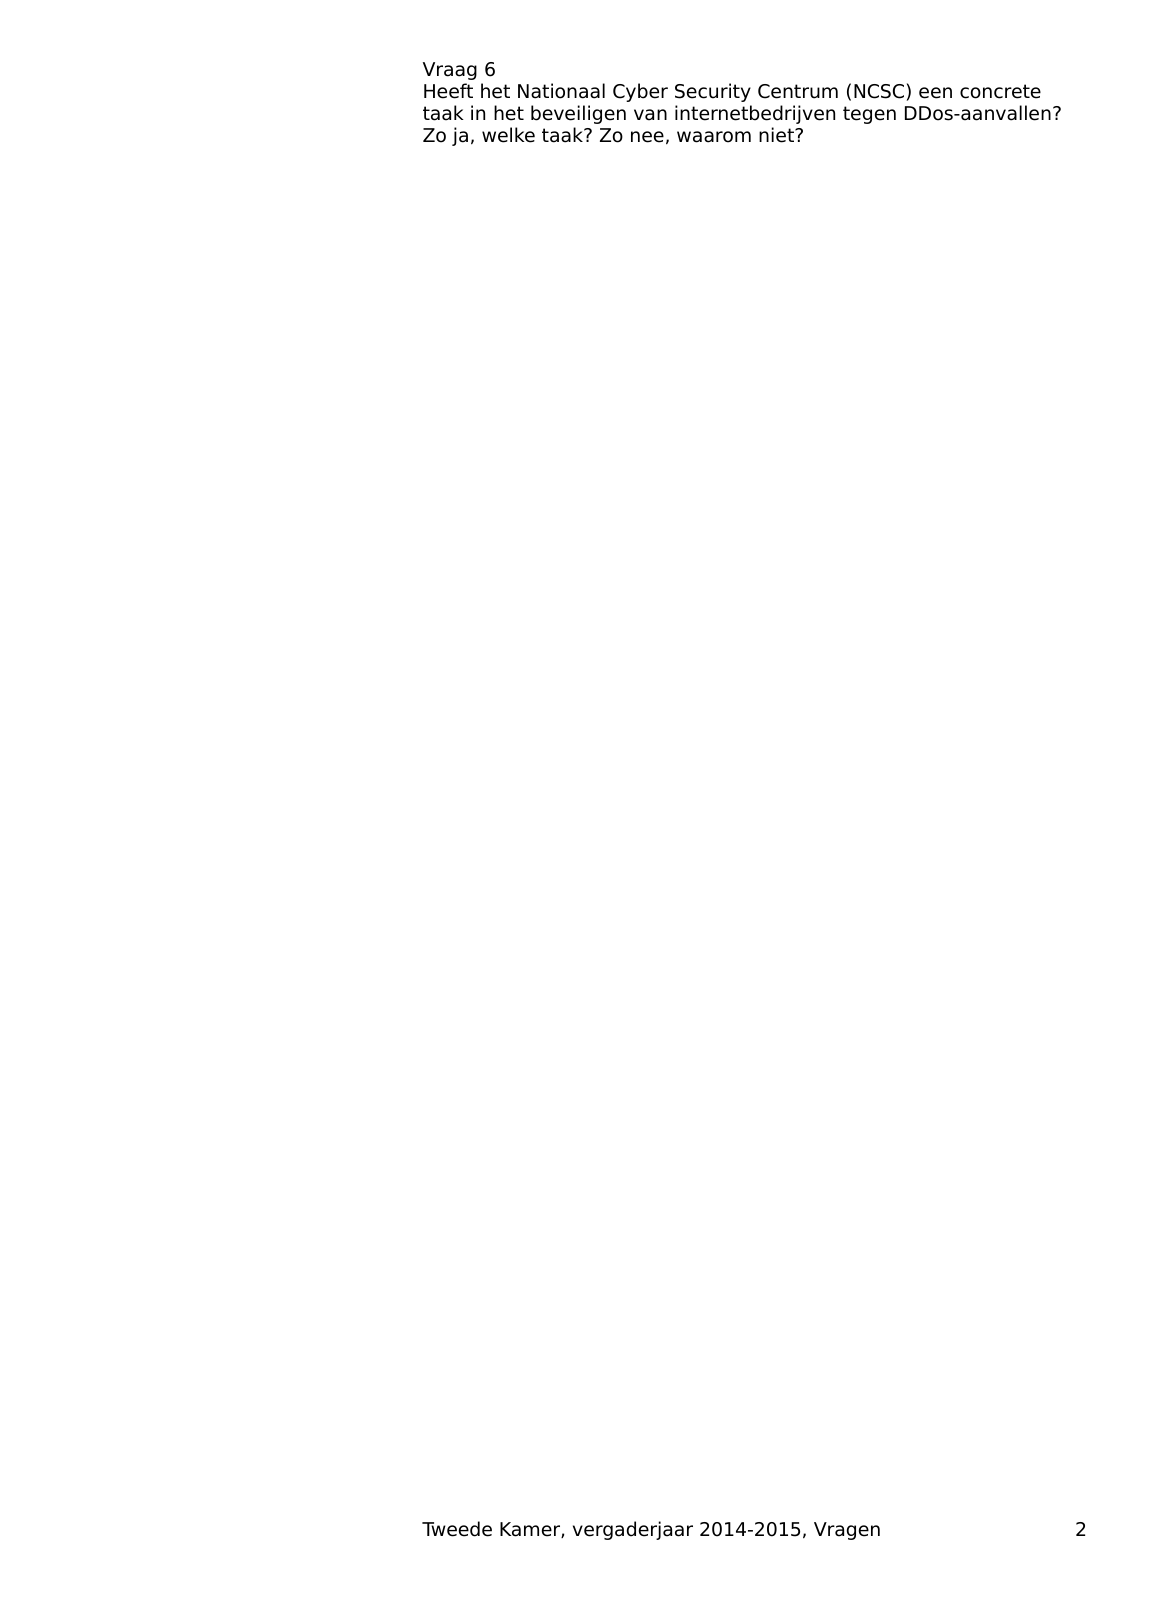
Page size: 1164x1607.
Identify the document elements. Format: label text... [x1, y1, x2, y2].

text Heeft het Nationaal Cyber Security Centrum (NCSC) een concrete taak in het beveiligen van internetbedrijven tegen DDos-aanvallen? Zo ja, welke taak? Zo nee, waarom niet? [422, 81, 1087, 147]
text Vraag 6 [422, 59, 1087, 81]
